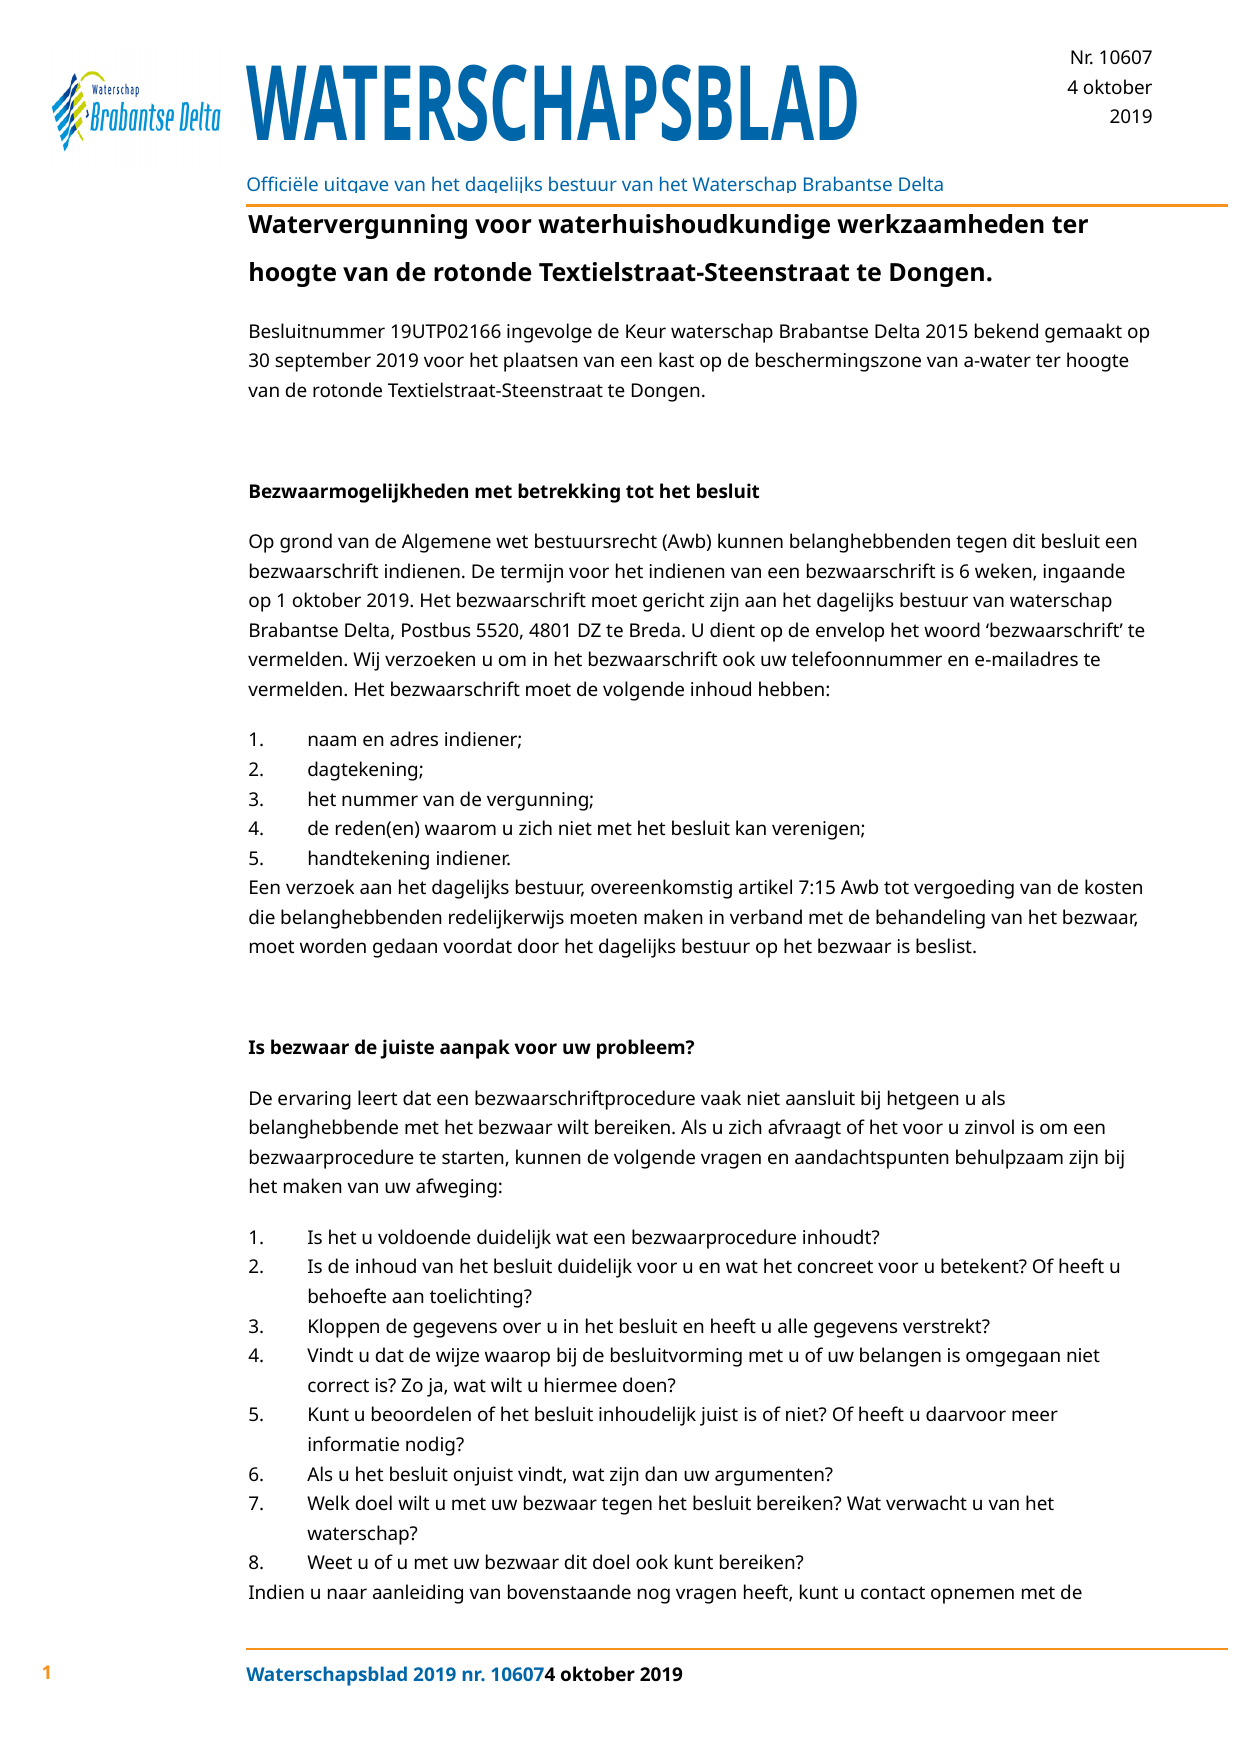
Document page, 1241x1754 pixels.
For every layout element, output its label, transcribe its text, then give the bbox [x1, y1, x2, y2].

picture [41, 47, 231, 172]
text Een verzoek aan het dagelijks bestuur, overeenkomstig artikel 7:15 Awb tot vergoeding van de kosten die belanghebbenden redelijkerwijs moeten maken in verband met de behandeling van het bezwaar, moet worden gedaan voordat door het dagelijks bestuur op het bezwaar is beslist. [248, 874, 1152, 959]
text Is bezwaar de juiste aanpak voor uw probleem? [248, 1034, 1152, 1060]
list de reden(en) waarom u zich niet met het besluit kan verenigen; [248, 815, 1152, 841]
list Vindt u dat de wijze waarop bij de besluitvorming met u of uw belangen is omgegaan niet correct is? Zo ja, wat wilt u hiermee doen? [248, 1342, 1152, 1398]
list Welk doel wilt u met uw bezwaar tegen het besluit bereiken? Wat verwacht u van het waterschap? [248, 1490, 1152, 1546]
list handtekening indiener. [248, 845, 1152, 871]
list Kunt u beoordelen of het besluit inhoudelijk juist is of niet? Of heeft u daarvoor meer informatie nodig? [248, 1402, 1152, 1457]
list naam en adres indiener; [248, 727, 1152, 752]
text Besluitnummer 19UTP02166 ingevolge de Keur waterschap Brabantse Delta 2015 bekend gemaakt op 30 september 2019 voor het plaatsen van een kast op de beschermingszone van a-water ter hoogte van de rotonde Textielstraat-Steenstraat te Dongen. [248, 318, 1152, 403]
text Op grond van de Algemene wet bestuursrecht (Awb) kunnen belanghebbenden tegen dit besluit een bezwaarschrift indienen. De termijn voor het indienen van een bezwaarschrift is 6 weken, ingaande op 1 oktober 2019. Het bezwaarschrift moet gericht zijn aan het dagelijks bestuur van waterschap Brabantse Delta, Postbus 5520, 4801 DZ te Breda. U dient op de envelop het woord ‘bezwaarschrift’ te vermelden. Wij verzoeken u om in het bezwaarschrift ook uw telefoonnummer en e‑mailadres te vermelden. Het bezwaarschrift moet de volgende inhoud hebben: [248, 528, 1152, 702]
list Kloppen de gegevens over u in het besluit en heeft u alle gegevens verstrekt? [248, 1313, 1152, 1339]
list dagtekening; [248, 756, 1152, 782]
text De ervaring leert dat een bezwaarschriftprocedure vaak niet aansluit bij hetgeen u als belanghebbende met het bezwaar wilt bereiken. Als u zich afvraagt of het voor u zinvol is om een bezwaarprocedure te starten, kunnen de volgende vragen en aandachtspunten behulpzaam zijn bij het maken van uw afweging: [248, 1085, 1152, 1199]
list het nummer van de vergunning; [248, 786, 1152, 812]
text Watervergunning voor waterhuishoudkundige werkzaamheden ter hoogte van de rotonde Textielstraat-Steenstraat te Dongen. [248, 207, 1152, 288]
list Is de inhoud van het besluit duidelijk voor u en wat het concreet voor u betekent? Of heeft u behoefte aan toelichting? [248, 1254, 1152, 1309]
list Weet u of u met uw bezwaar dit doel ook kunt bereiken? [248, 1549, 1152, 1575]
text Indien u naar aanleiding van bovenstaande nog vragen heeft, kunt u contact opnemen met de [248, 1579, 1152, 1605]
list Is het u voldoende duidelijk wat een bezwaarprocedure inhoudt? [248, 1224, 1152, 1250]
list Als u het besluit onjuist vindt, wat zijn dan uw argumenten? [248, 1461, 1152, 1487]
text Bezwaarmogelijkheden met betrekking tot het besluit [248, 478, 1152, 504]
